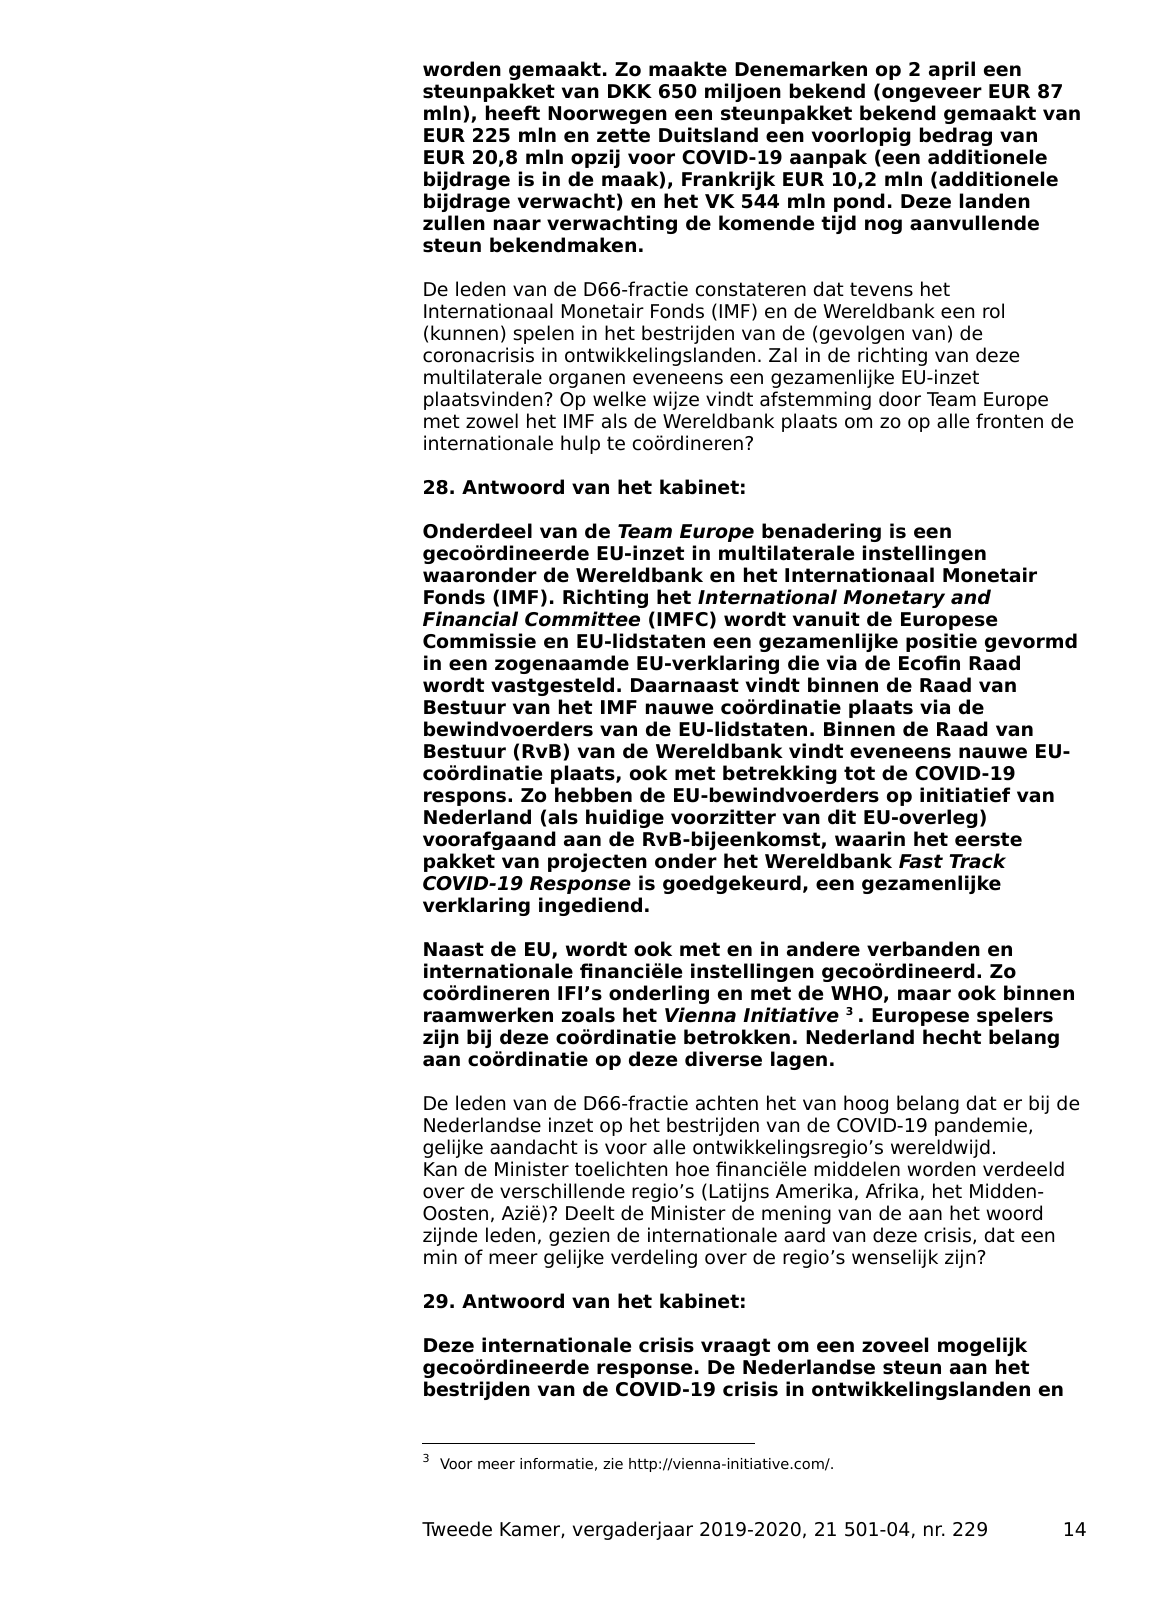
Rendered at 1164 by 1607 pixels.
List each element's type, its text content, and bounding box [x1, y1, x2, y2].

text 29. Antwoord van het kabinet: [422, 1291, 1087, 1313]
text Deze internationale crisis vraagt om een zoveel mogelijk gecoördineerde response. De Nederlandse steun aan het bestrijden van de COVID-19 crisis in ontwikkelingslanden en [422, 1335, 1087, 1401]
text 28. Antwoord van het kabinet: [422, 477, 1087, 499]
text De leden van de D66-fractie constateren dat tevens het Internationaal Monetair Fonds (IMF) en de Wereldbank een rol (kunnen) spelen in het bestrijden van de (gevolgen van) de coronacrisis in ontwikkelingslanden. Zal in de richting van deze multilaterale organen eveneens een gezamenlijke EU-inzet plaatsvinden? Op welke wijze vindt afstemming door Team Europe met zowel het IMF als de Wereldbank plaats om zo op alle fronten de internationale hulp te coördineren? [422, 279, 1087, 455]
text worden gemaakt. Zo maakte Denemarken op 2 april een steunpakket van DKK 650 miljoen bekend (ongeveer EUR 87 mln), heeft Noorwegen een steunpakket bekend gemaakt van EUR 225 mln en zette Duitsland een voorlopig bedrag van EUR 20,8 mln opzij voor COVID-19 aanpak (een additionele bijdrage is in de maak), Frankrijk EUR 10,2 mln (additionele bijdrage verwacht) en het VK 544 mln pond. Deze landen zullen naar verwachting de komende tijd nog aanvullende steun bekendmaken. [422, 59, 1087, 257]
text De leden van de D66-fractie achten het van hoog belang dat er bij de Nederlandse inzet op het bestrijden van de COVID-19 pandemie, gelijke aandacht is voor alle ontwikkelingsregio’s wereldwijd. [422, 1093, 1087, 1159]
text Voor meer informatie, zie http://vienna-initiative.com/. [422, 1452, 1087, 1474]
text Naast de EU, wordt ook met en in andere verbanden en internationale financiële instellingen gecoördineerd. Zo coördineren IFI’s onderling en met de WHO, maar ook binnen raamwerken zoals het Vienna Initiative . Europese spelers zijn bij deze coördinatie betrokken. Nederland hecht belang aan coördinatie op deze diverse lagen. [422, 939, 1087, 1071]
text Onderdeel van de Team Europe benadering is een gecoördineerde EU-inzet in multilaterale instellingen waaronder de Wereldbank en het Internationaal Monetair Fonds (IMF). Richting het International Monetary and Financial Committee (IMFC) wordt vanuit de Europese Commissie en EU-lidstaten een gezamenlijke positie gevormd in een zogenaamde EU-verklaring die via de Ecofin Raad wordt vastgesteld. Daarnaast vindt binnen de Raad van Bestuur van het IMF nauwe coördinatie plaats via de bewindvoerders van de EU-lidstaten. Binnen de Raad van Bestuur (RvB) van de Wereldbank vindt eveneens nauwe EU-coördinatie plaats, ook met betrekking tot de COVID-19 respons. Zo hebben de EU-bewindvoerders op initiatief van Nederland (als huidige voorzitter van dit EU-overleg) voorafgaand aan de RvB-bijeenkomst, waarin het eerste pakket van projecten onder het Wereldbank Fast Track COVID-19 Response is goedgekeurd, een gezamenlijke verklaring ingediend. [422, 521, 1087, 917]
text Kan de Minister toelichten hoe financiële middelen worden verdeeld over de verschillende regio’s (Latijns Amerika, Afrika, het Midden-Oosten, Azië)? Deelt de Minister de mening van de aan het woord zijnde leden, gezien de internationale aard van deze crisis, dat een min of meer gelijke verdeling over de regio’s wenselijk zijn? [422, 1159, 1087, 1269]
